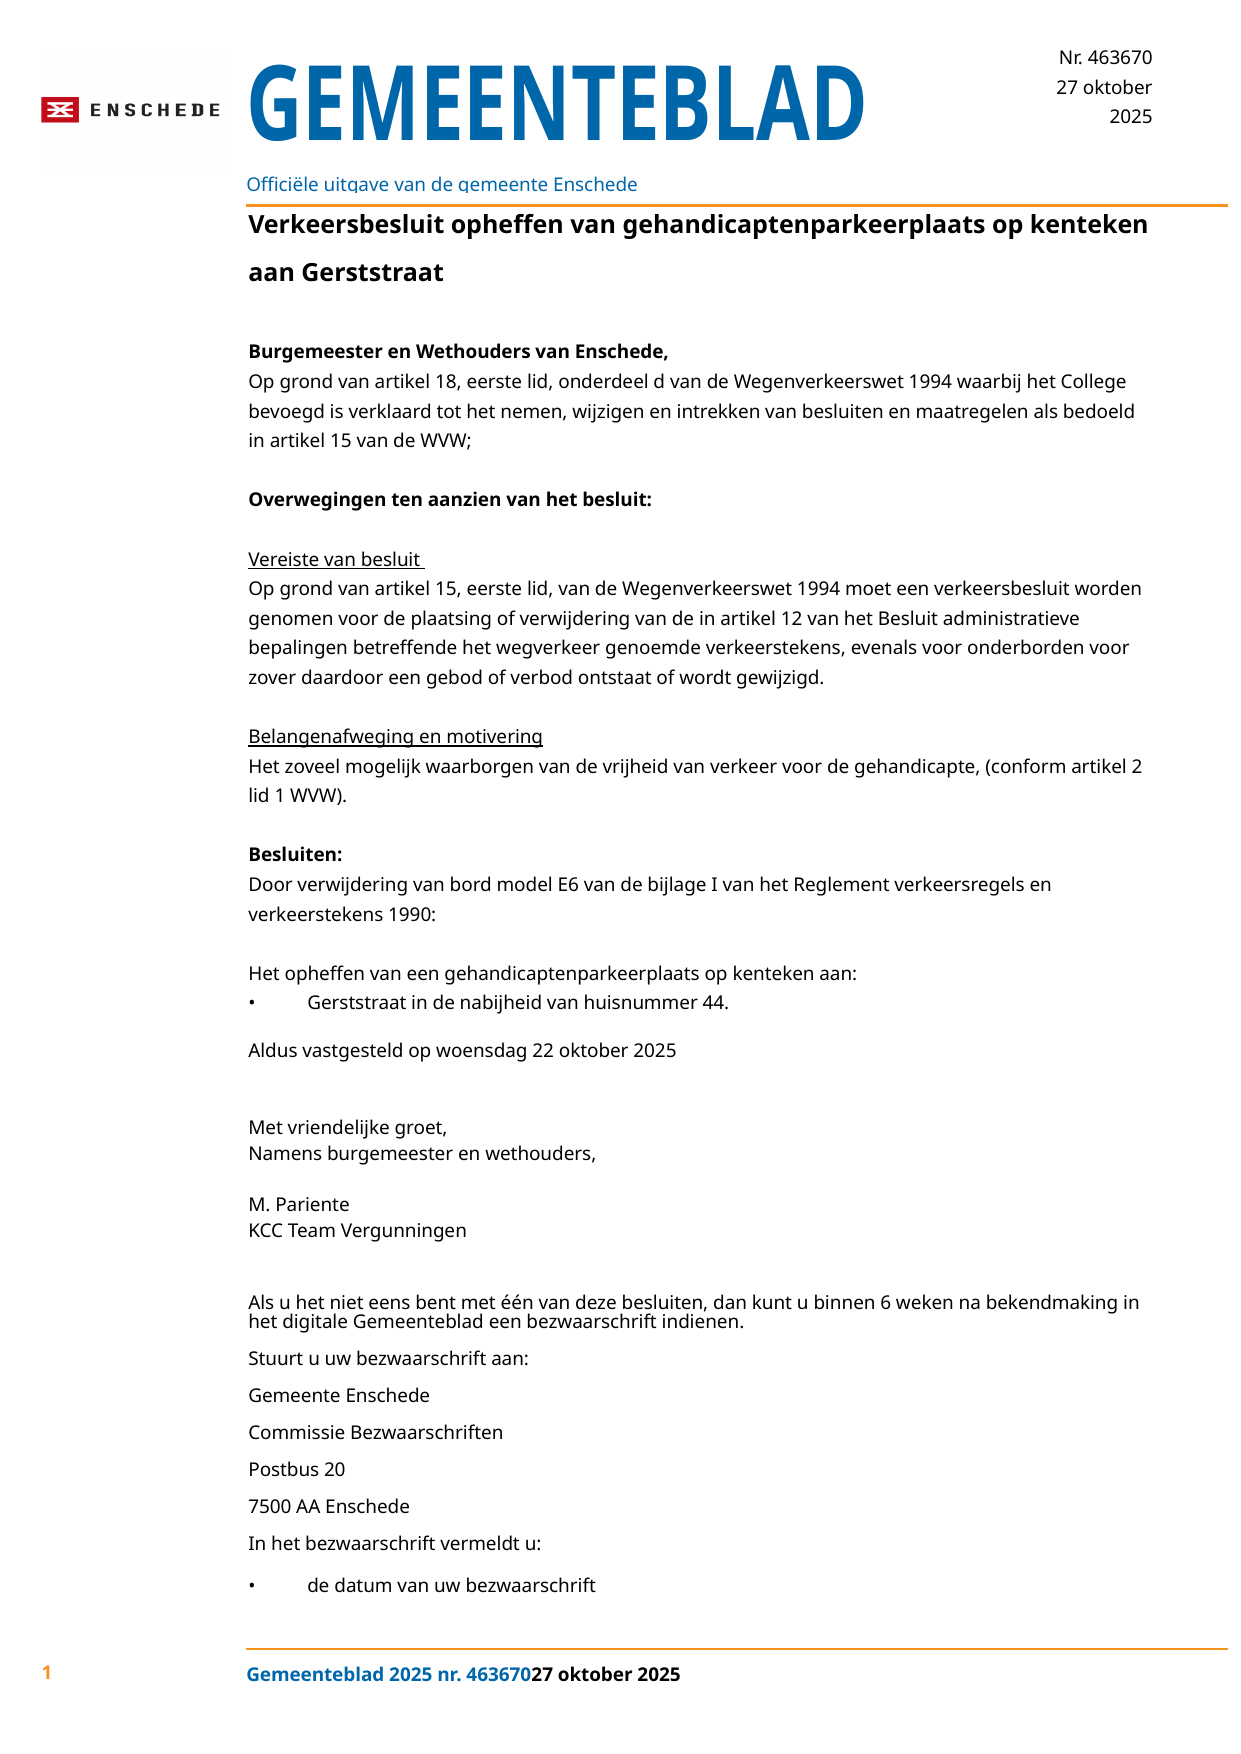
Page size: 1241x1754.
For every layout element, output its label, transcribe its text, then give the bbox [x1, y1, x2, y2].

text Belangenafweging en motivering [248, 723, 1152, 749]
text Stuurt u uw bezwaarschrift aan: [248, 1350, 1152, 1369]
text Met vriendelijke groet, [248, 1114, 1152, 1140]
text M. Pariente [248, 1192, 1152, 1217]
picture [41, 47, 231, 172]
text Gemeente Enschede [248, 1387, 1152, 1406]
text 7500 AA Enschede [248, 1498, 1152, 1517]
text In het bezwaarschrift vermeldt u: [248, 1535, 1152, 1554]
text Het opheffen van een gehandicaptenparkeerplaats op kenteken aan: [248, 960, 1152, 986]
text Op grond van artikel 18, eerste lid, onderdeel d van de Wegenverkeerswet 1994 waarbij het College bevoegd is verklaard tot het nemen, wijzigen en intrekken van besluiten en maatregelen als bedoeld in artikel 15 van de WVW; [248, 368, 1152, 453]
list de datum van uw bezwaarschrift [248, 1572, 1152, 1598]
text Vereiste van besluit [248, 546, 1152, 571]
text Besluiten: [248, 842, 1152, 867]
text Namens burgemeester en wethouders, [248, 1140, 1152, 1166]
text KCC Team Vergunningen [248, 1217, 1152, 1243]
text Aldus vastgesteld op woensdag 22 oktober 2025 [248, 1037, 1152, 1063]
text Commissie Bezwaarschriften [248, 1424, 1152, 1443]
text Het zoveel mogelijk waarborgen van de vrijheid van verkeer voor de gehandicapte, (conform artikel 2 lid 1 WVW). [248, 753, 1152, 808]
text Als u het niet eens bent met één van deze besluiten, dan kunt u binnen 6 weken na bekendmaking in het digitale Gemeenteblad een bezwaarschrift indienen. [248, 1294, 1152, 1332]
text Door verwijdering van bord model E6 van de bijlage I van het Reglement verkeersregels en verkeerstekens 1990: [248, 871, 1152, 926]
list Gerststraat in de nabijheid van huisnummer 44. [248, 989, 1152, 1015]
text Op grond van artikel 15, eerste lid, van de Wegenverkeerswet 1994 moet een verkeersbesluit worden genomen voor de plaatsing of verwijdering van de in artikel 12 van het Besluit administratieve bepalingen betreffende het wegverkeer genoemde verkeerstekens, evenals voor onderborden voor zover daardoor een gebod of verbod ontstaat of wordt gewijzigd. [248, 575, 1152, 690]
text Postbus 20 [248, 1461, 1152, 1480]
text Burgemeester en Wethouders van Enschede, [248, 339, 1152, 364]
text Overwegingen ten aanzien van het besluit: [248, 487, 1152, 512]
text Verkeersbesluit opheffen van gehandicaptenparkeerplaats op kenteken aan Gerststraat [248, 207, 1152, 288]
